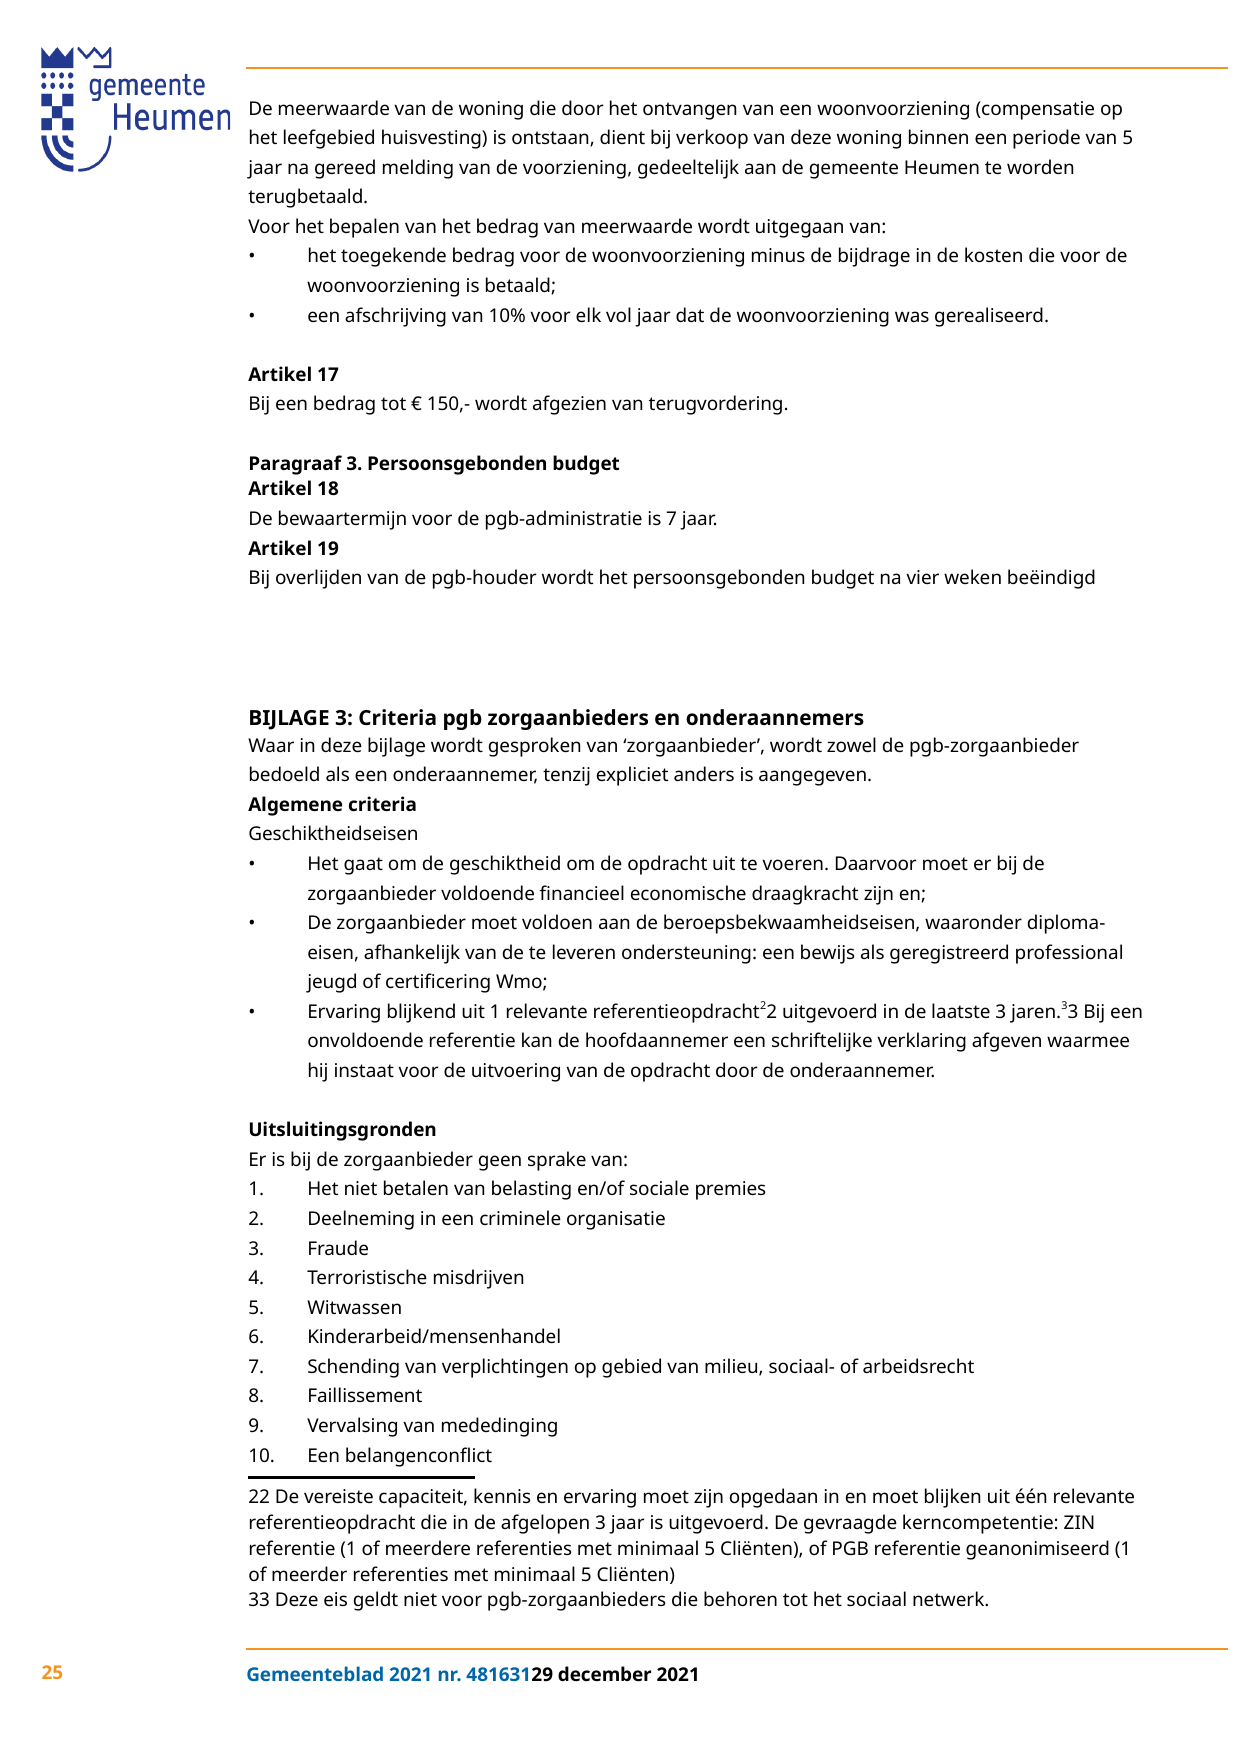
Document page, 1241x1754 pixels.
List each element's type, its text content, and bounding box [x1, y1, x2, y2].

text Bij een bedrag tot € 150,- wordt afgezien van terugvordering. [248, 391, 1152, 416]
list 3 Deze eis geldt niet voor pgb-zorgaanbieders die behoren tot het sociaal netwerk. [248, 1586, 1152, 1612]
text Waar in deze bijlage wordt gesproken van ‘zorgaanbieder’, wordt zowel de pgb-zorgaanbieder bedoeld als een onderaannemer, tenzij expliciet anders is aangegeven. [248, 732, 1152, 787]
list Witwassen [248, 1294, 1152, 1320]
text Voor het bepalen van het bedrag van meerwaarde wordt uitgegaan van: [248, 213, 1152, 239]
text Paragraaf 3. Persoonsgebonden budget [248, 450, 1152, 476]
list 2 De vereiste capaciteit, kennis en ervaring moet zijn opgedaan in en moet blijken uit één relevante referentieopdracht die in de afgelopen 3 jaar is uitgevoerd. De gevraagde kerncompetentie: ZIN referentie (1 of meerdere referenties met minimaal 5 Cliënten), of PGB referentie geanonimiseerd (1 of meerder referenties met minimaal 5 Cliënten) [248, 1483, 1152, 1586]
text Bij overlijden van de pgb-houder wordt het persoonsgebonden budget na vier weken beëindigd [248, 564, 1152, 590]
list Faillissement [248, 1383, 1152, 1408]
list Een belangenconflict [248, 1442, 1152, 1468]
list Kinderarbeid/mensenhandel [248, 1323, 1152, 1349]
list Terroristische misdrijven [248, 1264, 1152, 1290]
text Artikel 18 [248, 476, 1152, 501]
list Deelneming in een criminele organisatie [248, 1205, 1152, 1231]
list Schending van verplichtingen op gebied van milieu, sociaal- of arbeidsrecht [248, 1353, 1152, 1379]
list Fraude [248, 1235, 1152, 1261]
list een afschrijving van 10% voor elk vol jaar dat de woonvoorziening was gerealiseerd. [248, 302, 1152, 328]
list De zorgaanbieder moet voldoen aan de beroepsbekwaamheidseisen, waaronder diploma-eisen, afhankelijk van de te leveren ondersteuning: een bewijs als geregistreerd professional jeugd of certificering Wmo; [248, 909, 1152, 994]
list het toegekende bedrag voor de woonvoorziening minus de bijdrage in de kosten die voor de woonvoorziening is betaald; [248, 243, 1152, 298]
text Artikel 19 [248, 535, 1152, 560]
list Vervalsing van mededinging [248, 1412, 1152, 1438]
text De meerwaarde van de woning die door het ontvangen van een woonvoorziening (compensatie op het leefgebied huisvesting) is ontstaan, dient bij verkoop van deze woning binnen een periode van 5 jaar na gereed melding van de voorziening, gedeeltelijk aan de gemeente Heumen te worden terugbetaald. [248, 95, 1152, 209]
text Algemene criteria [248, 791, 1152, 817]
text Artikel 17 [248, 361, 1152, 387]
text BIJLAGE 3: Criteria pgb zorgaanbieders en onderaannemers [248, 703, 1152, 732]
picture [41, 47, 231, 172]
text De bewaartermijn voor de pgb-administratie is 7 jaar. [248, 505, 1152, 531]
list Ervaring blijkend uit 1 relevante referentieopdracht2 uitgevoerd in de laatste 3 jaren.3 Bij een onvoldoende referentie kan de hoofdaannemer een schriftelijke verklaring afgeven waarmee hij instaat voor de uitvoering van de opdracht door de onderaannemer. [248, 998, 1152, 1083]
list Het gaat om de geschiktheid om de opdracht uit te voeren. Daarvoor moet er bij de zorgaanbieder voldoende financieel economische draagkracht zijn en; [248, 850, 1152, 906]
text Geschiktheidseisen [248, 821, 1152, 846]
text Er is bij de zorgaanbieder geen sprake van: [248, 1146, 1152, 1172]
text Uitsluitingsgronden [248, 1116, 1152, 1142]
list Het niet betalen van belasting en/of sociale premies [248, 1176, 1152, 1201]
